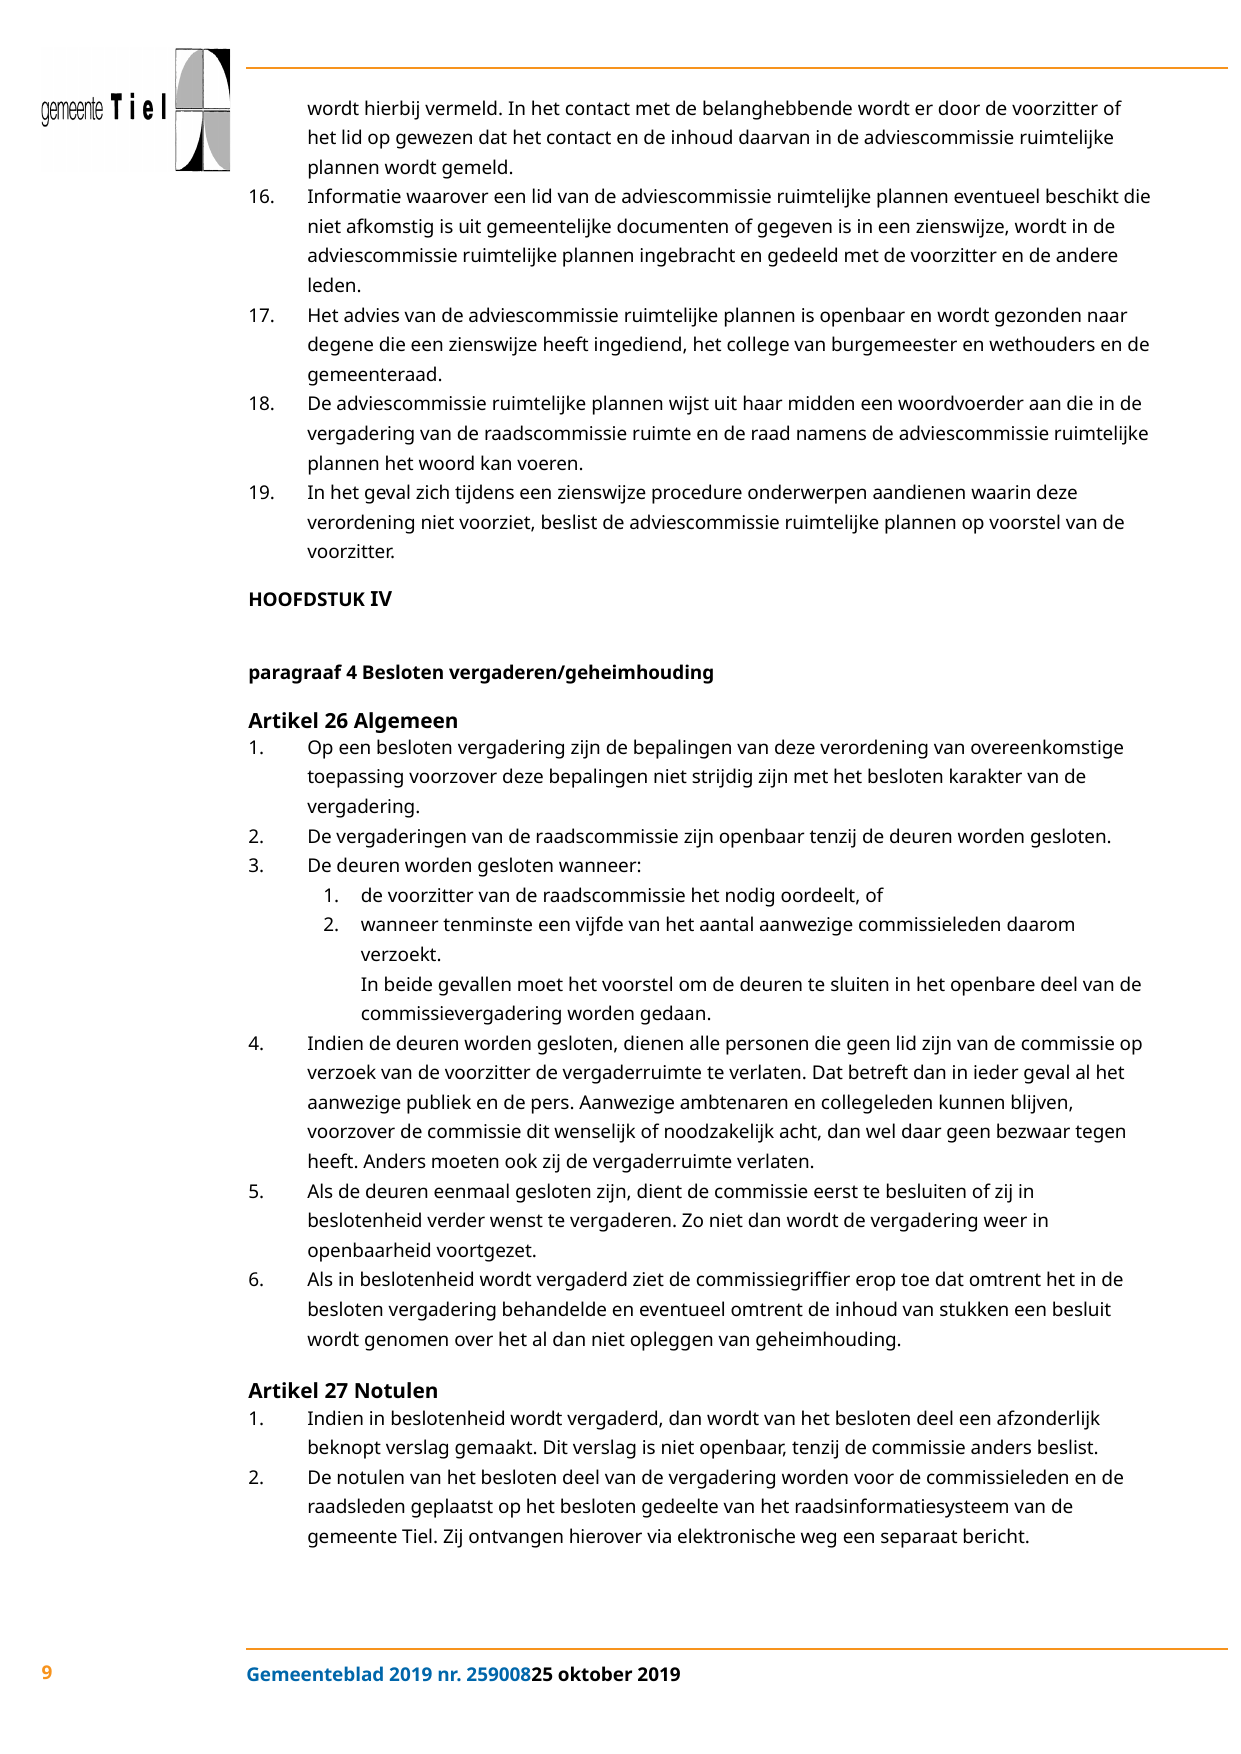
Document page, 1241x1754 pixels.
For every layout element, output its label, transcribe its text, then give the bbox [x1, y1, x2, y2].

list In het geval zich tijdens een zienswijze procedure onderwerpen aandienen waarin deze verordening niet voorziet, beslist de adviescommissie ruimtelijke plannen op voorstel van de voorzitter. [248, 479, 1152, 564]
list wanneer tenminste een vijfde van het aantal aanwezige commissieleden daarom verzoekt. [323, 912, 1152, 967]
picture [41, 47, 231, 172]
text paragraaf 4 Besloten vergaderen/geheimhouding [248, 659, 1152, 685]
list Als de deuren eenmaal gesloten zijn, dient de commissie eerst te besluiten of zij in beslotenheid verder wenst te vergaderen. Zo niet dan wordt de vergadering weer in openbaarheid voortgezet. [248, 1178, 1152, 1263]
list Als in beslotenheid wordt vergaderd ziet de commissiegriffier erop toe dat omtrent het in de besloten vergadering behandelde en eventueel omtrent de inhoud van stukken een besluit wordt genomen over het al dan niet opleggen van geheimhouding. [248, 1267, 1152, 1352]
list Informatie waarover een lid van de adviescommissie ruimtelijke plannen eventueel beschikt die niet afkomstig is uit gemeentelijke documenten of gegeven is in een zienswijze, wordt in de adviescommissie ruimtelijke plannen ingebracht en gedeeld met de voorzitter en de andere leden. [248, 183, 1152, 298]
list De deuren worden gesloten wanneer: [248, 852, 1152, 878]
list Op een besloten vergadering zijn de bepalingen van deze verordening van overeenkomstige toepassing voorzover deze bepalingen niet strijdig zijn met het besloten karakter van de vergadering. [248, 734, 1152, 819]
list Het advies van de adviescommissie ruimtelijke plannen is openbaar en wordt gezonden naar degene die een zienswijze heeft ingediend, het college van burgemeester en wethouders en de gemeenteraad. [248, 302, 1152, 387]
text Artikel 26 Algemeen [248, 706, 1152, 734]
list In beide gevallen moet het voorstel om de deuren te sluiten in het openbare deel van de commissievergadering worden gedaan. [323, 971, 1152, 1026]
list de voorzitter van de raadscommissie het nodig oordeelt, of [323, 882, 1152, 908]
text HOOFDSTUK IV [248, 584, 1152, 613]
list wordt hierbij vermeld. In het contact met de belanghebbende wordt er door de voorzitter of het lid op gewezen dat het contact en de inhoud daarvan in de adviescommissie ruimtelijke plannen wordt gemeld. [248, 95, 1152, 180]
list Indien in beslotenheid wordt vergaderd, dan wordt van het besloten deel een afzonderlijk beknopt verslag gemaakt. Dit verslag is niet openbaar, tenzij de commissie anders beslist. [248, 1405, 1152, 1460]
list De adviescommissie ruimtelijke plannen wijst uit haar midden een woordvoerder aan die in de vergadering van de raadscommissie ruimte en de raad namens de adviescommissie ruimtelijke plannen het woord kan voeren. [248, 391, 1152, 476]
list De vergaderingen van de raadscommissie zijn openbaar tenzij de deuren worden gesloten. [248, 823, 1152, 849]
text Artikel 27 Notulen [248, 1376, 1152, 1405]
list Indien de deuren worden gesloten, dienen alle personen die geen lid zijn van de commissie op verzoek van de voorzitter de vergaderruimte te verlaten. Dat betreft dan in ieder geval al het aanwezige publiek en de pers. Aanwezige ambtenaren en collegeleden kunnen blijven, voorzover de commissie dit wenselijk of noodzakelijk acht, dan wel daar geen bezwaar tegen heeft. Anders moeten ook zij de vergaderruimte verlaten. [248, 1030, 1152, 1174]
list De notulen van het besloten deel van de vergadering worden voor de commissieleden en de raadsleden geplaatst op het besloten gedeelte van het raadsinformatiesysteem van de gemeente Tiel. Zij ontvangen hierover via elektronische weg een separaat bericht. [248, 1464, 1152, 1549]
